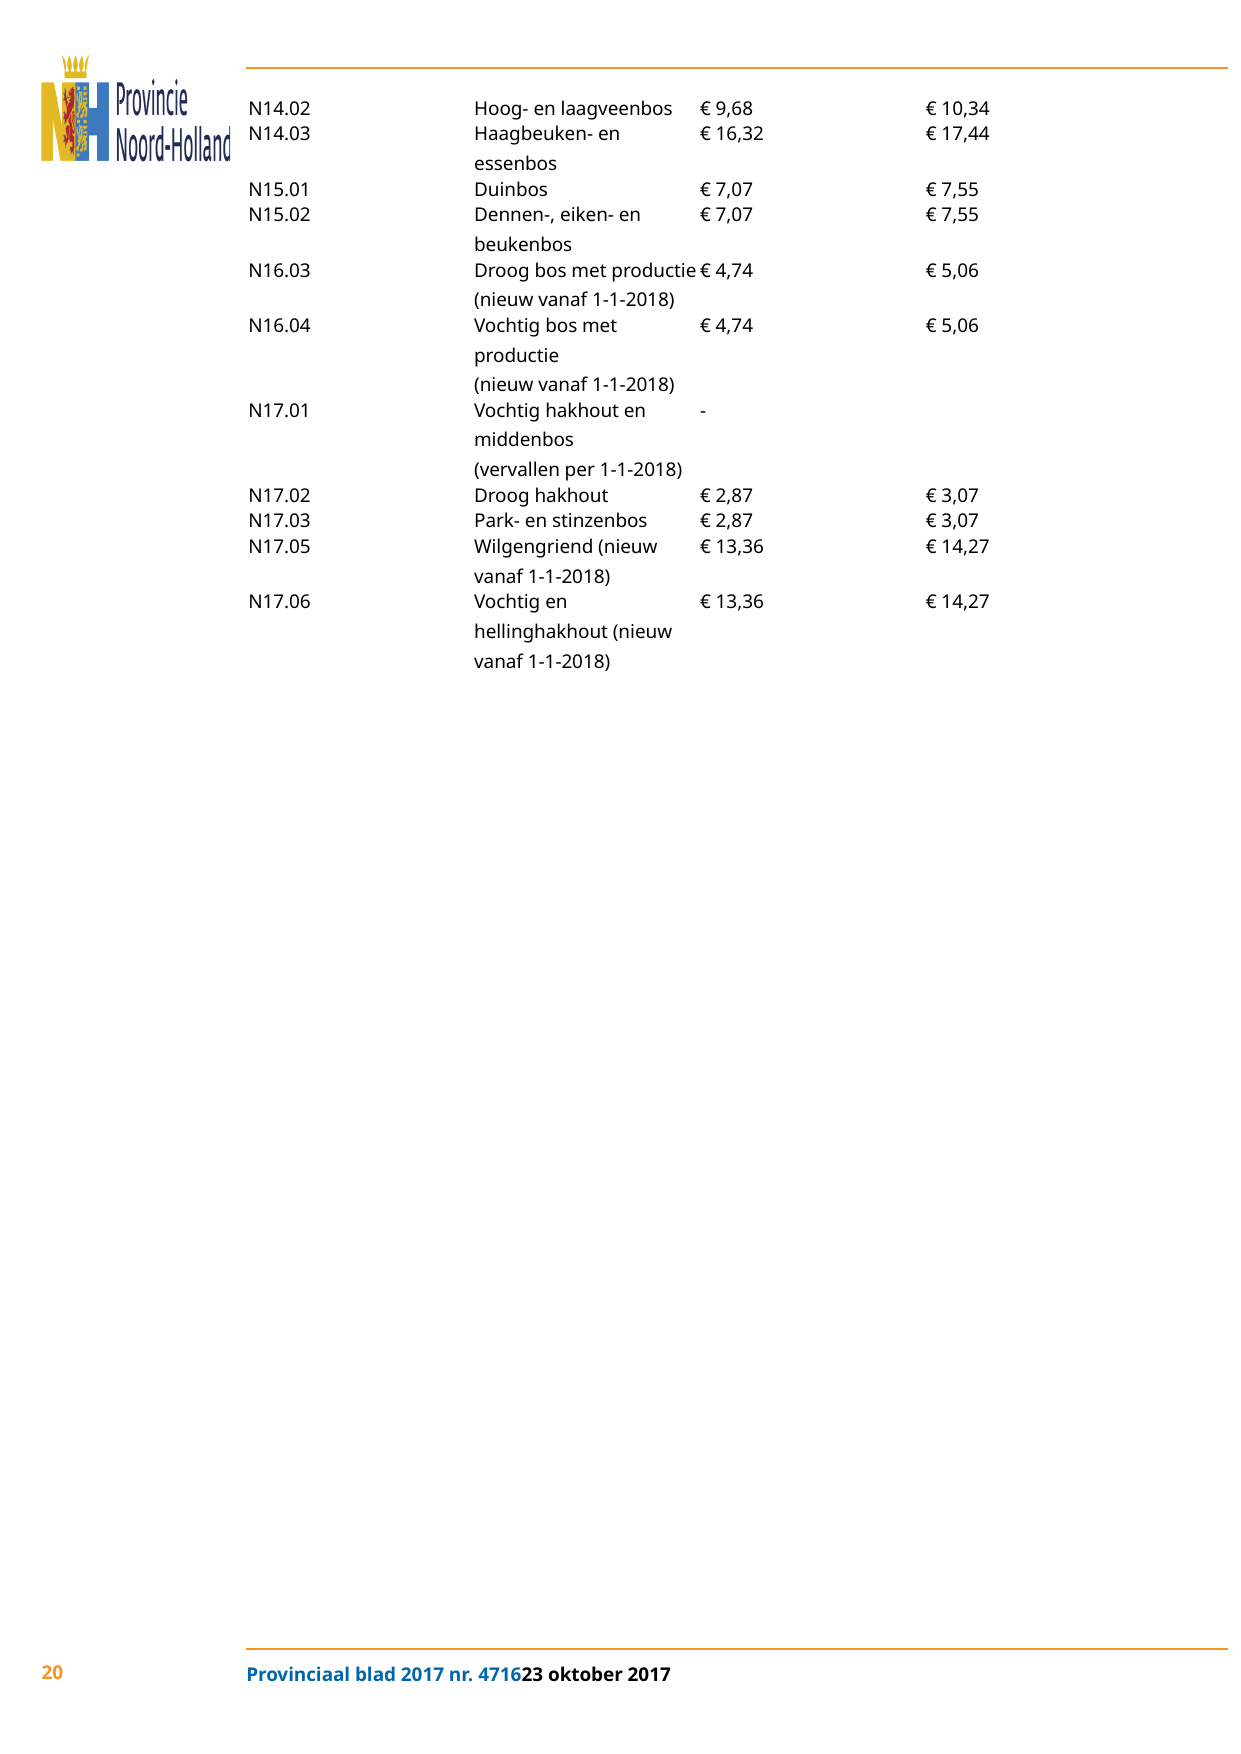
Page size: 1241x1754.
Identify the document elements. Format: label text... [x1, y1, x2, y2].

table_cell N17.05 [248, 534, 474, 589]
table_cell N17.02 [248, 482, 474, 508]
table_cell € 2,87 [700, 508, 926, 533]
table_cell N15.01 [248, 176, 474, 202]
table_cell N16.04 [248, 312, 474, 397]
table_cell € 13,36 [700, 589, 926, 674]
table_cell N17.06 [248, 589, 474, 674]
table_cell € 14,27 [926, 534, 1152, 589]
table_cell € 7,55 [926, 202, 1152, 257]
table_cell N17.01 [248, 397, 474, 482]
table_cell N17.03 [248, 508, 474, 533]
table_cell Vochtig hakhout en middenbos (vervallen per 1-1-2018) [474, 397, 700, 482]
table_cell [926, 397, 1152, 482]
table_cell € 9,68 [700, 95, 926, 121]
table_cell € 7,07 [700, 202, 926, 257]
table_cell Vochtig bos met productie (nieuw vanaf 1-1-2018) [474, 312, 700, 397]
table_cell N14.03 [248, 121, 474, 176]
table_cell Vochtig en hellinghakhout (nieuw vanaf 1-1-2018) [474, 589, 700, 674]
table_cell Dennen-, eiken- en beukenbos [474, 202, 700, 257]
table_cell € 4,74 [700, 257, 926, 312]
table_cell € 3,07 [926, 482, 1152, 508]
table_cell Wilgengriend (nieuw vanaf 1-1-2018) [474, 534, 700, 589]
table_cell Hoog- en laagveenbos [474, 95, 700, 121]
table_cell € 5,06 [926, 312, 1152, 397]
table_cell € 14,27 [926, 589, 1152, 674]
table_cell € 17,44 [926, 121, 1152, 176]
table_cell € 7,07 [700, 176, 926, 202]
table_cell - [700, 397, 926, 482]
table_cell € 16,32 [700, 121, 926, 176]
table_cell € 2,87 [700, 482, 926, 508]
table_cell Haagbeuken- en essenbos [474, 121, 700, 176]
picture [41, 47, 231, 172]
table_cell N14.02 [248, 95, 474, 121]
table_cell € 5,06 [926, 257, 1152, 312]
table_cell N16.03 [248, 257, 474, 312]
table_cell Duinbos [474, 176, 700, 202]
table_cell € 4,74 [700, 312, 926, 397]
table_cell Droog bos met productie (nieuw vanaf 1-1-2018) [474, 257, 700, 312]
table_cell € 10,34 [926, 95, 1152, 121]
table_cell Droog hakhout [474, 482, 700, 508]
table_cell Park- en stinzenbos [474, 508, 700, 533]
table_cell € 7,55 [926, 176, 1152, 202]
table_cell N15.02 [248, 202, 474, 257]
table_cell € 3,07 [926, 508, 1152, 533]
table_cell € 13,36 [700, 534, 926, 589]
